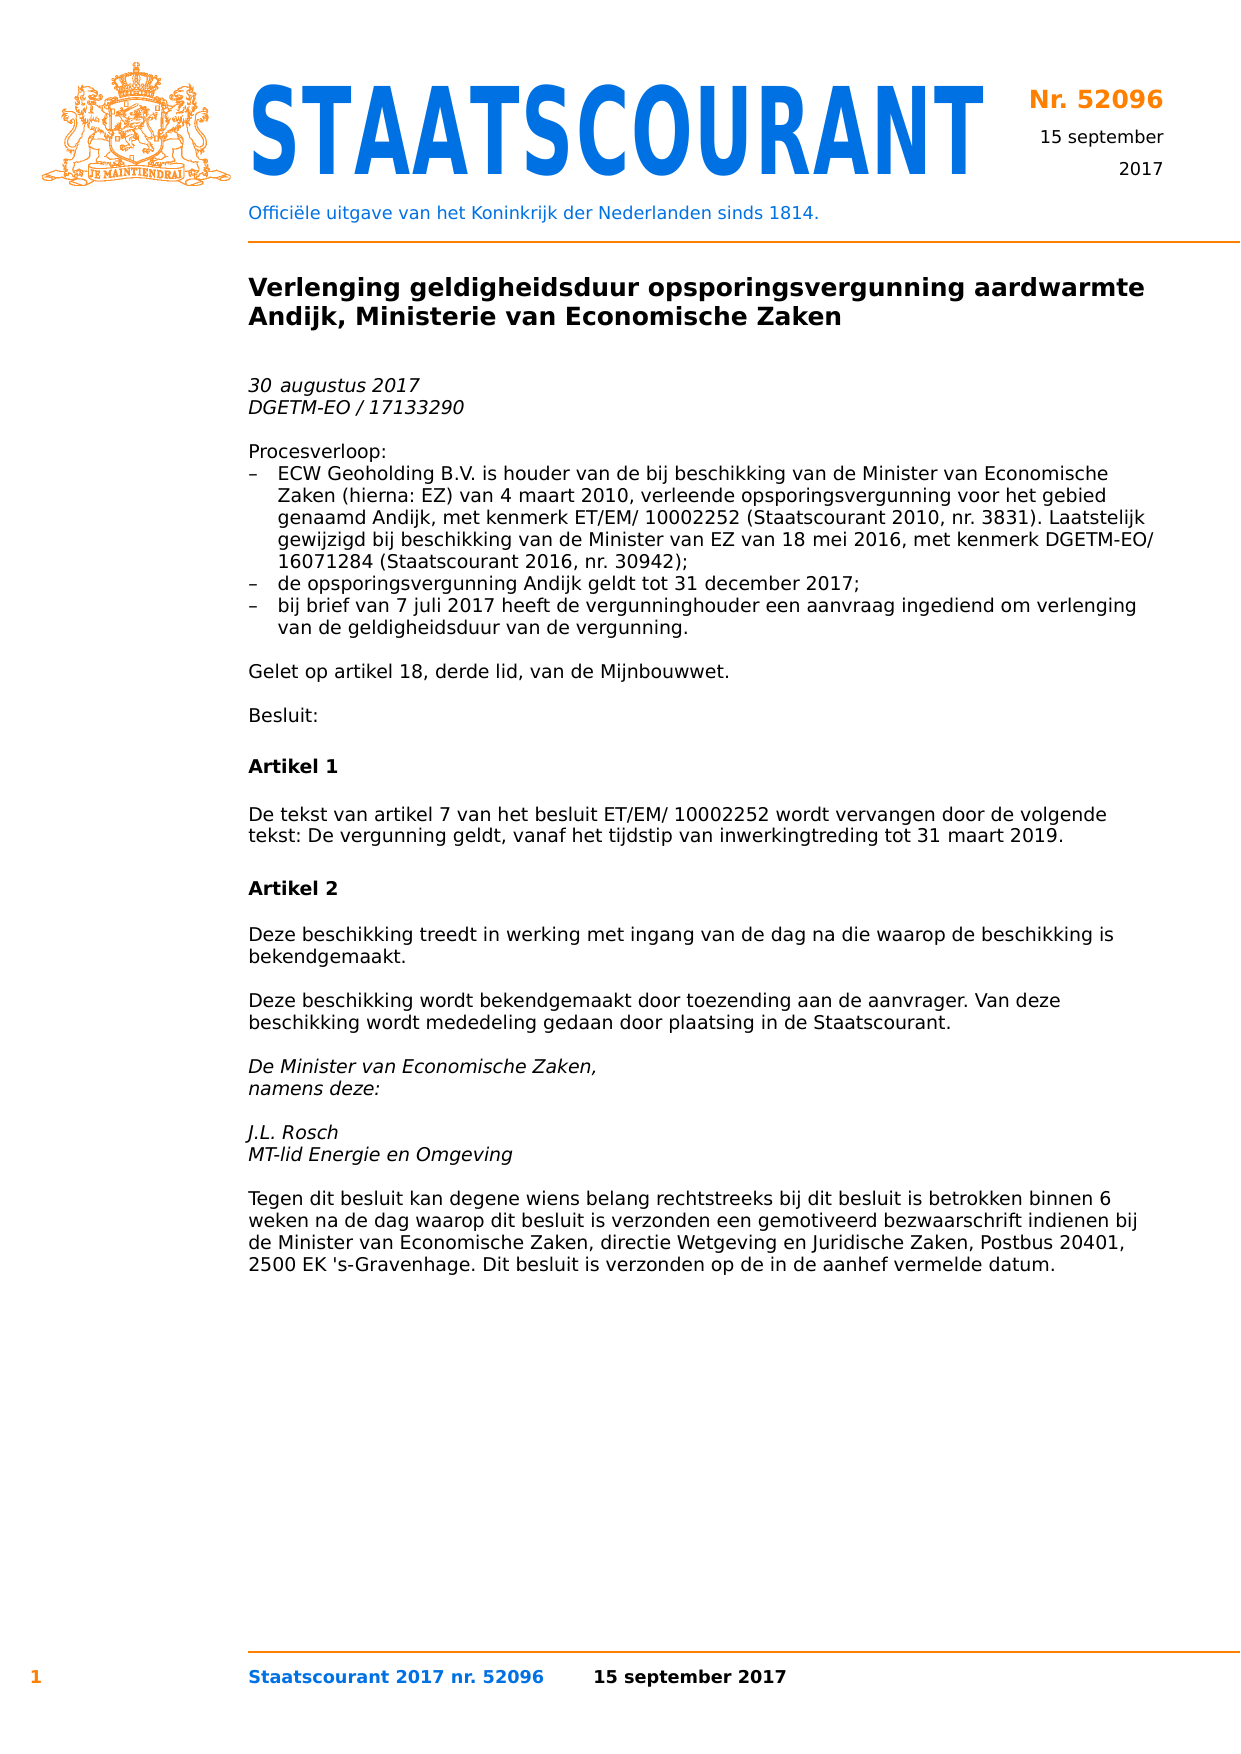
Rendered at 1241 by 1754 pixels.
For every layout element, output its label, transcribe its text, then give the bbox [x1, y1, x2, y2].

text – de opsporingsvergunning Andijk geldt tot 31 december 2017; [248, 573, 1163, 595]
table_header Nr. 52096 [998, 62, 1240, 121]
text 30 augustus 2017 [248, 375, 1163, 397]
text – bij brief van 7 juli 2017 heeft de vergunninghouder een aanvraag ingediend om verlenging van de geldigheidsduur van de vergunning. [248, 595, 1163, 639]
subtitle Verlenging geldigheidsduur opsporingsvergunning aardwarmte Andijk, Ministerie van Economische Zaken [248, 273, 1163, 331]
table_cell 15 september [998, 121, 1240, 153]
table_header STAATSCOURANT [248, 62, 998, 203]
text De Minister van Economische Zaken, namens deze: J.L. Rosch MT-lid Energie en Omgeving [248, 1056, 1163, 1166]
text De tekst van artikel 7 van het besluit ET/EM/ 10002252 wordt vervangen door de volgende tekst: De vergunning geldt, vanaf het tijdstip van inwerkingtreding tot 31 maart 2019. [248, 803, 1163, 847]
text DGETM-EO / 17133290 [248, 397, 1163, 419]
table_cell Officiële uitgave van het Koninkrijk der Nederlanden sinds 1814. [248, 203, 1240, 241]
picture [41, 62, 231, 186]
text Deze beschikking wordt bekendgemaakt door toezending aan de aanvrager. Van deze beschikking wordt mededeling gedaan door plaatsing in de Staatscourant. [248, 990, 1163, 1034]
text – ECW Geoholding B.V. is houder van de bij beschikking van de Minister van Economische Zaken (hierna: EZ) van 4 maart 2010, verleende opsporingsvergunning voor het gebied genaamd Andijk, met kenmerk ET/EM/ 10002252 (Staatscourant 2010, nr. 3831). Laatstelijk gewijzigd bij beschikking van de Minister van EZ van 18 mei 2016, met kenmerk DGETM-EO/ 16071284 (Staatscourant 2016, nr. 30942); [248, 463, 1163, 573]
text Tegen dit besluit kan degene wiens belang rechtstreeks bij dit besluit is betrokken binnen 6 weken na de dag waarop dit besluit is verzonden een gemotiveerd bezwaarschrift indienen bij de Minister van Economische Zaken, directie Wetgeving en Juridische Zaken, Postbus 20401, 2500 EK 's-Gravenhage. Dit besluit is verzonden op de in de aanhef vermelde datum. [248, 1188, 1163, 1276]
text Besluit: [248, 704, 1163, 726]
subtitle Artikel 2 [248, 877, 1163, 899]
subtitle Artikel 1 [248, 756, 1163, 778]
table_cell 2017 [998, 153, 1240, 203]
text Deze beschikking treedt in werking met ingang van de dag na die waarop de beschikking is bekendgemaakt. [248, 924, 1163, 968]
table_header [25, 62, 248, 241]
text Gelet op artikel 18, derde lid, van de Mijnbouwwet. [248, 661, 1163, 683]
text Procesverloop: [248, 441, 1163, 463]
